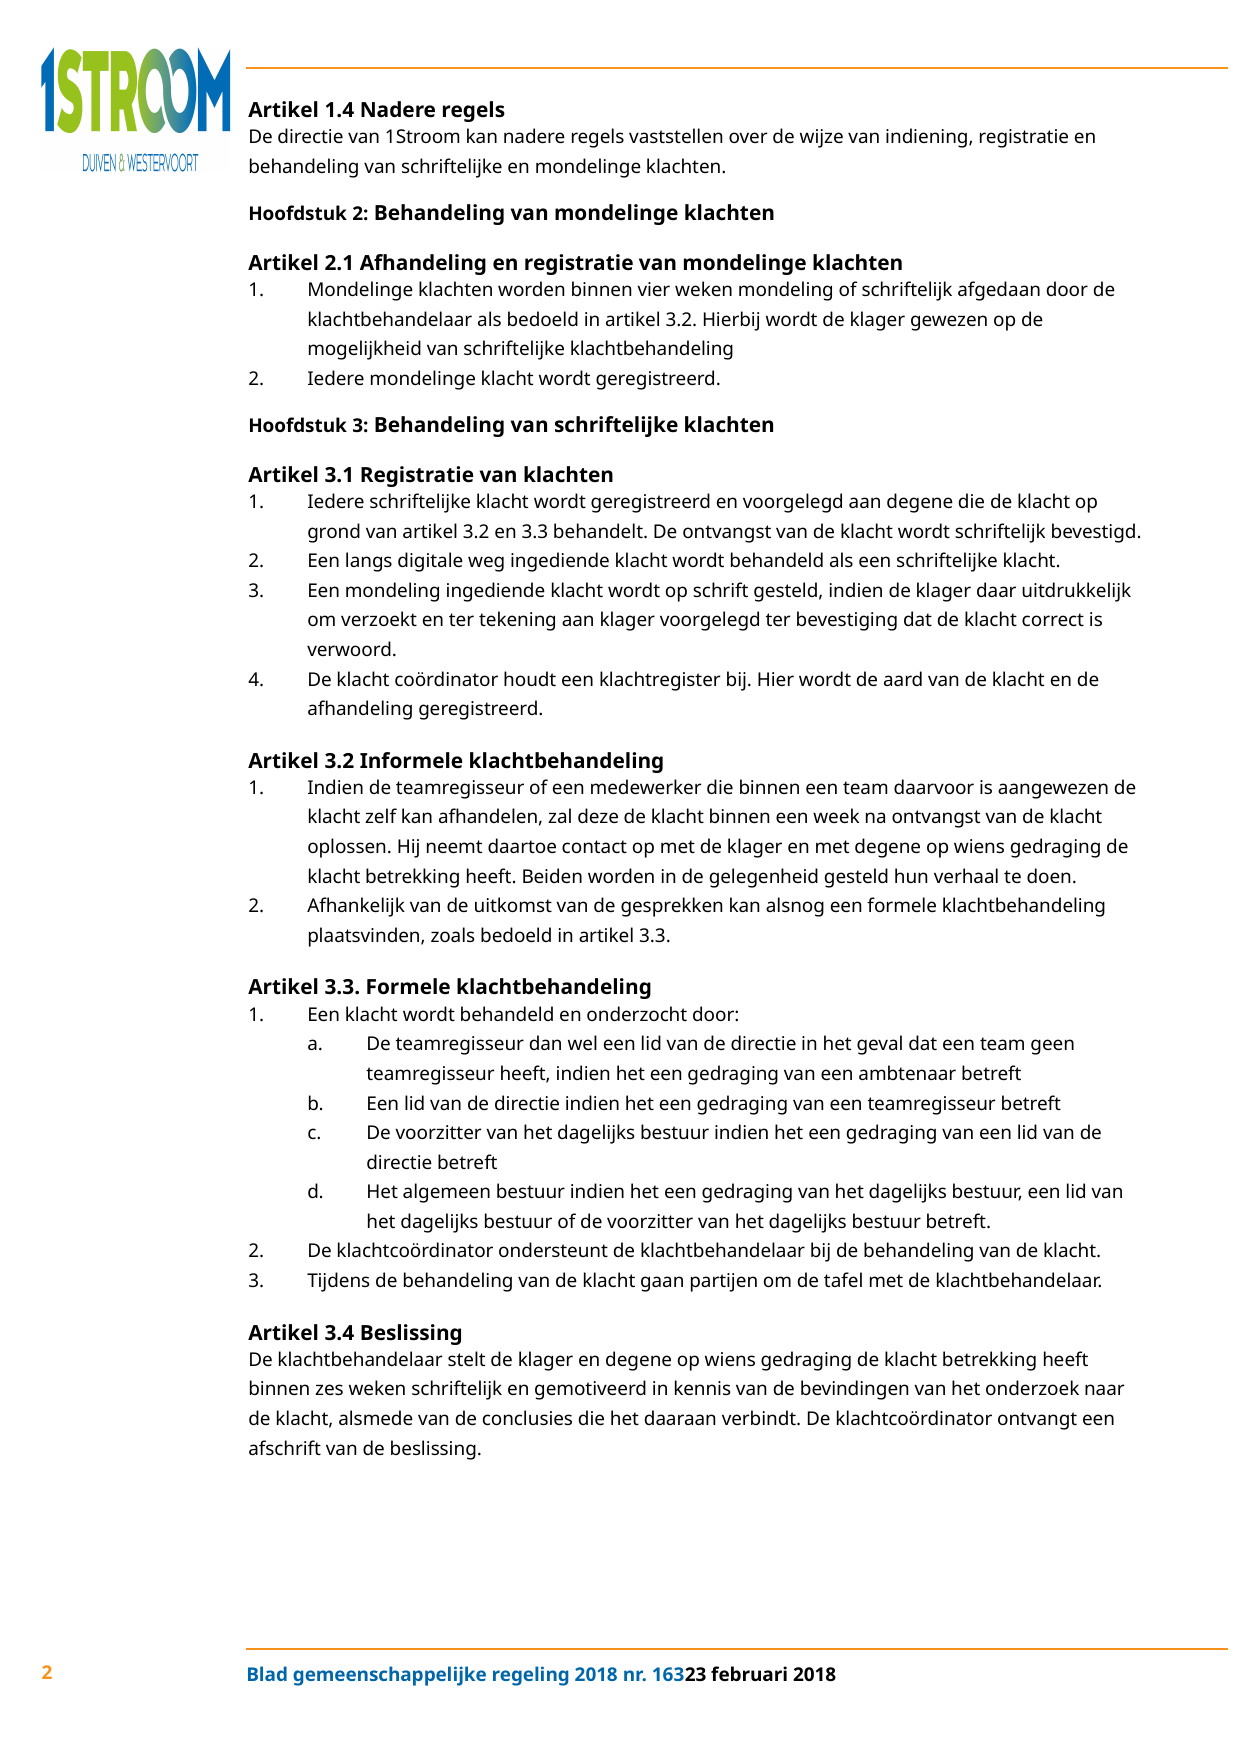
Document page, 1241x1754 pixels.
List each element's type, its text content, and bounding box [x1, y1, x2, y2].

list Een lid van de directie indien het een gedraging van een teamregisseur betreft [307, 1090, 1152, 1115]
text Artikel 3.4 Beslissing [248, 1318, 1152, 1346]
list Afhankelijk van de uitkomst van de gesprekken kan alsnog een formele klachtbehandeling plaatsvinden, zoals bedoeld in artikel 3.3. [248, 892, 1152, 948]
list Mondelinge klachten worden binnen vier weken mondeling of schriftelijk afgedaan door de klachtbehandelaar als bedoeld in artikel 3.2. Hierbij wordt de klager gewezen op de mogelijkheid van schriftelijke klachtbehandeling [248, 276, 1152, 361]
list De klacht coördinator houdt een klachtregister bij. Hier wordt de aard van de klacht en de afhandeling geregistreerd. [248, 666, 1152, 721]
text Artikel 1.4 Nadere regels [248, 95, 1152, 123]
list Een langs digitale weg ingediende klacht wordt behandeld als een schriftelijke klacht. [248, 547, 1152, 573]
list Iedere mondelinge klacht wordt geregistreerd. [248, 365, 1152, 391]
text Hoofdstuk 3: Behandeling van schriftelijke klachten [248, 411, 1152, 439]
list Indien de teamregisseur of een medewerker die binnen een team daarvoor is aangewezen de klacht zelf kan afhandelen, zal deze de klacht binnen een week na ontvangst van de klacht oplossen. Hij neemt daartoe contact op met de klager en met degene op wiens gedraging de klacht betrekking heeft. Beiden worden in de gelegenheid gesteld hun verhaal te doen. [248, 774, 1152, 889]
list De teamregisseur dan wel een lid van de directie in het geval dat een team geen teamregisseur heeft, indien het een gedraging van een ambtenaar betreft [307, 1031, 1152, 1086]
list De klachtcoördinator ondersteunt de klachtbehandelaar bij de behandeling van de klacht. [248, 1238, 1152, 1263]
text Artikel 3.2 Informele klachtbehandeling [248, 746, 1152, 774]
text De klachtbehandelaar stelt de klager en degene op wiens gedraging de klacht betrekking heeft binnen zes weken schriftelijk en gemotiveerd in kennis van de bevindingen van het onderzoek naar de klacht, alsmede van de conclusies die het daaraan verbindt. De klachtcoördinator ontvangt een afschrift van de beslissing. [248, 1346, 1152, 1461]
text Artikel 2.1 Afhandeling en registratie van mondelinge klachten [248, 248, 1152, 276]
text Artikel 3.3. Formele klachtbehandeling [248, 972, 1152, 1001]
text De directie van 1Stroom kan nadere regels vaststellen over de wijze van indiening, registratie en behandeling van schriftelijke en mondelinge klachten. [248, 123, 1152, 178]
picture [41, 47, 231, 172]
list Iedere schriftelijke klacht wordt geregistreerd en voorgelegd aan degene die de klacht op grond van artikel 3.2 en 3.3 behandelt. De ontvangst van de klacht wordt schriftelijk bevestigd. [248, 488, 1152, 543]
list De voorzitter van het dagelijks bestuur indien het een gedraging van een lid van de directie betreft [307, 1119, 1152, 1174]
list Een klacht wordt behandeld en onderzocht door: [248, 1001, 1152, 1027]
list Tijdens de behandeling van de klacht gaan partijen om de tafel met de klachtbehandelaar. [248, 1267, 1152, 1293]
text Artikel 3.1 Registratie van klachten [248, 460, 1152, 488]
list Een mondeling ingediende klacht wordt op schrift gesteld, indien de klager daar uitdrukkelijk om verzoekt en ter tekening aan klager voorgelegd ter bevestiging dat de klacht correct is verwoord. [248, 577, 1152, 662]
list Het algemeen bestuur indien het een gedraging van het dagelijks bestuur, een lid van het dagelijks bestuur of de voorzitter van het dagelijks bestuur betreft. [307, 1178, 1152, 1234]
text Hoofdstuk 2: Behandeling van mondelinge klachten [248, 198, 1152, 227]
